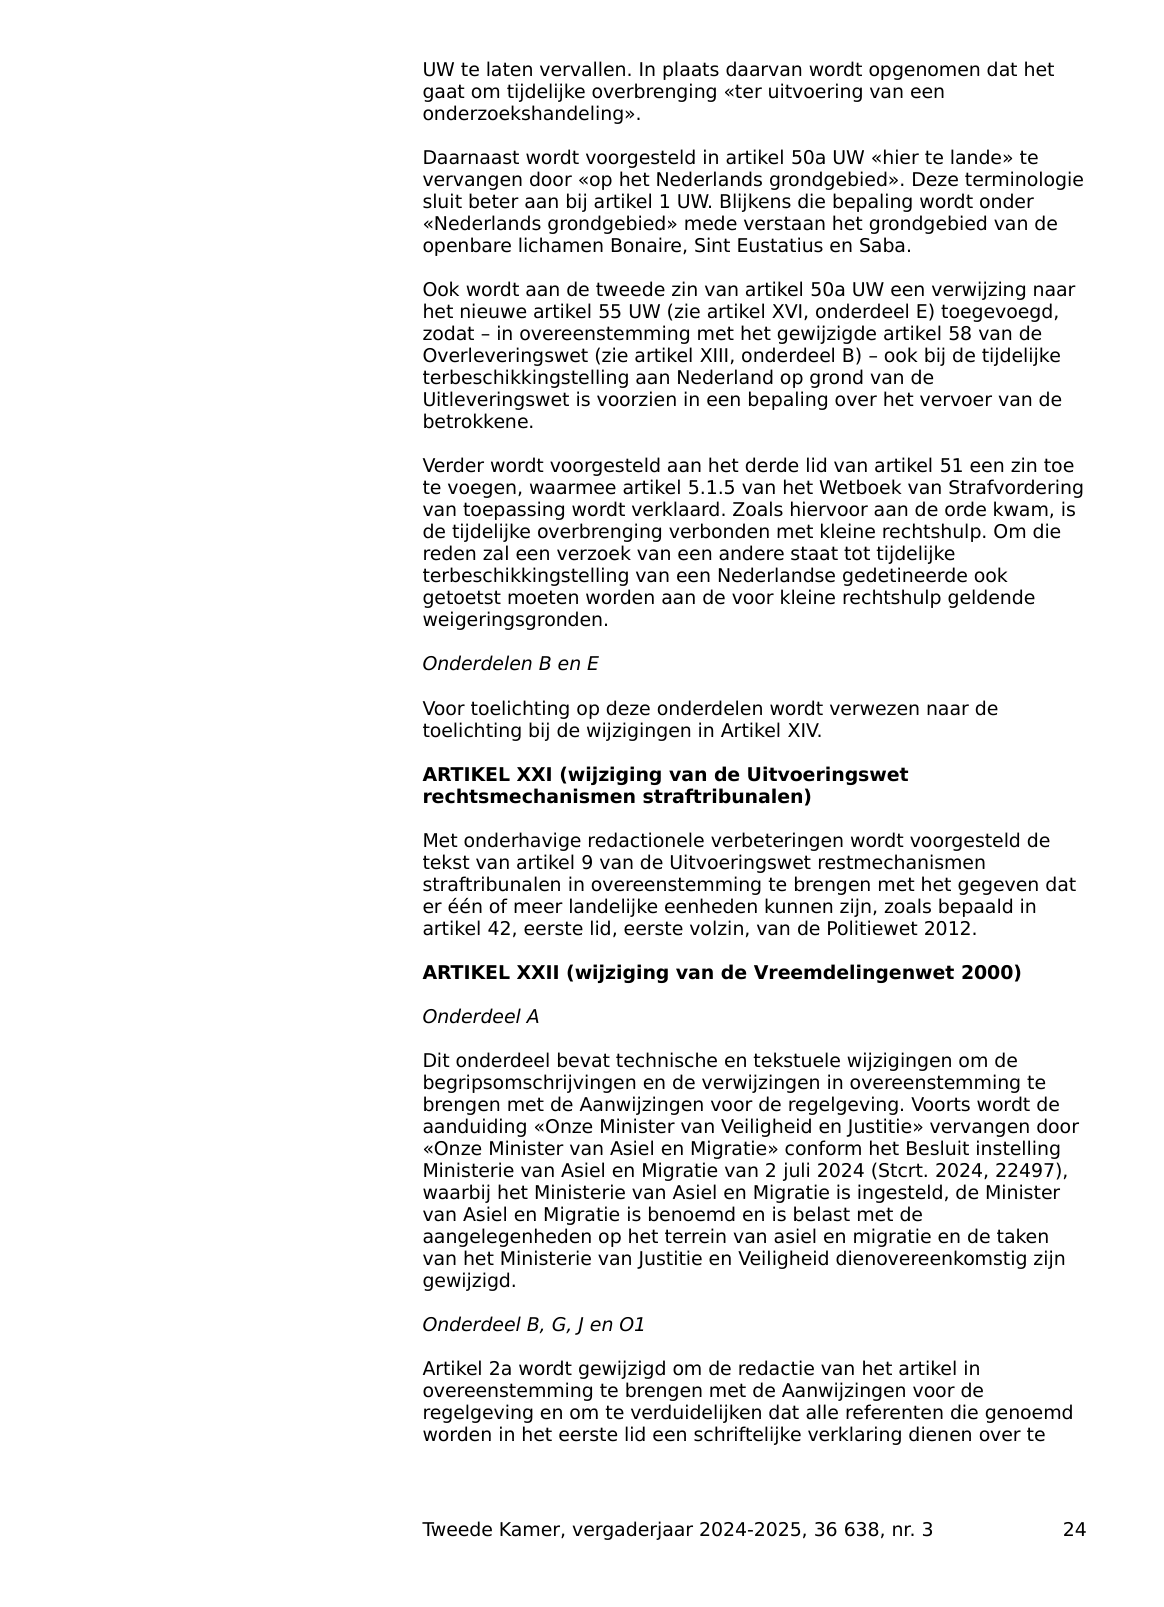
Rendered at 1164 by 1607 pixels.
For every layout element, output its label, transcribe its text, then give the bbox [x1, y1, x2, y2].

text Daarnaast wordt voorgesteld in artikel 50a UW «hier te lande» te vervangen door «op het Nederlands grondgebied». Deze terminologie sluit beter aan bij artikel 1 UW. Blijkens die bepaling wordt onder «Nederlands grondgebied» mede verstaan het grondgebied van de openbare lichamen Bonaire, Sint Eustatius en Saba. [422, 147, 1087, 257]
subtitle ARTIKEL XXI (wijziging van de Uitvoeringswet rechtsmechanismen straftribunalen) [422, 764, 1087, 808]
text Verder wordt voorgesteld aan het derde lid van artikel 51 een zin toe te voegen, waarmee artikel 5.1.5 van het Wetboek van Strafvordering van toepassing wordt verklaard. Zoals hiervoor aan de orde kwam, is de tijdelijke overbrenging verbonden met kleine rechtshulp. Om die reden zal een verzoek van een andere staat tot tijdelijke terbeschikkingstelling van een Nederlandse gedetineerde ook getoetst moeten worden aan de voor kleine rechtshulp geldende weigeringsgronden. [422, 455, 1087, 631]
subtitle Onderdeel A [422, 1006, 1087, 1028]
text Ook wordt aan de tweede zin van artikel 50a UW een verwijzing naar het nieuwe artikel 55 UW (zie artikel XVI, onderdeel E) toegevoegd, zodat – in overeenstemming met het gewijzigde artikel 58 van de Overleveringswet (zie artikel XIII, onderdeel B) – ook bij de tijdelijke terbeschikkingstelling aan Nederland op grond van de Uitleveringswet is voorzien in een bepaling over het vervoer van de betrokkene. [422, 279, 1087, 433]
subtitle Onderdeel B, G, J en O1 [422, 1314, 1087, 1336]
text Dit onderdeel bevat technische en tekstuele wijzigingen om de begripsomschrijvingen en de verwijzingen in overeenstemming te brengen met de Aanwijzingen voor de regelgeving. Voorts wordt de aanduiding «Onze Minister van Veiligheid en Justitie» vervangen door «Onze Minister van Asiel en Migratie» conform het Besluit instelling Ministerie van Asiel en Migratie van 2 juli 2024 (Stcrt. 2024, 22497), waarbij het Ministerie van Asiel en Migratie is ingesteld, de Minister van Asiel en Migratie is benoemd en is belast met de aangelegenheden op het terrein van asiel en migratie en de taken van het Ministerie van Justitie en Veiligheid dienovereenkomstig zijn gewijzigd. [422, 1050, 1087, 1292]
subtitle ARTIKEL XXII (wijziging van de Vreemdelingenwet 2000) [422, 962, 1087, 984]
text Voor toelichting op deze onderdelen wordt verwezen naar de toelichting bij de wijzigingen in Artikel XIV. [422, 697, 1087, 741]
subtitle Onderdelen B en E [422, 653, 1087, 675]
text Artikel 2a wordt gewijzigd om de redactie van het artikel in overeenstemming te brengen met de Aanwijzingen voor de regelgeving en om te verduidelijken dat alle referenten die genoemd worden in het eerste lid een schriftelijke verklaring dienen over te [422, 1358, 1087, 1446]
text Met onderhavige redactionele verbeteringen wordt voorgesteld de tekst van artikel 9 van de Uitvoeringswet restmechanismen straftribunalen in overeenstemming te brengen met het gegeven dat er één of meer landelijke eenheden kunnen zijn, zoals bepaald in artikel 42, eerste lid, eerste volzin, van de Politiewet 2012. [422, 830, 1087, 940]
text UW te laten vervallen. In plaats daarvan wordt opgenomen dat het gaat om tijdelijke overbrenging «ter uitvoering van een onderzoekshandeling». [422, 59, 1087, 125]
